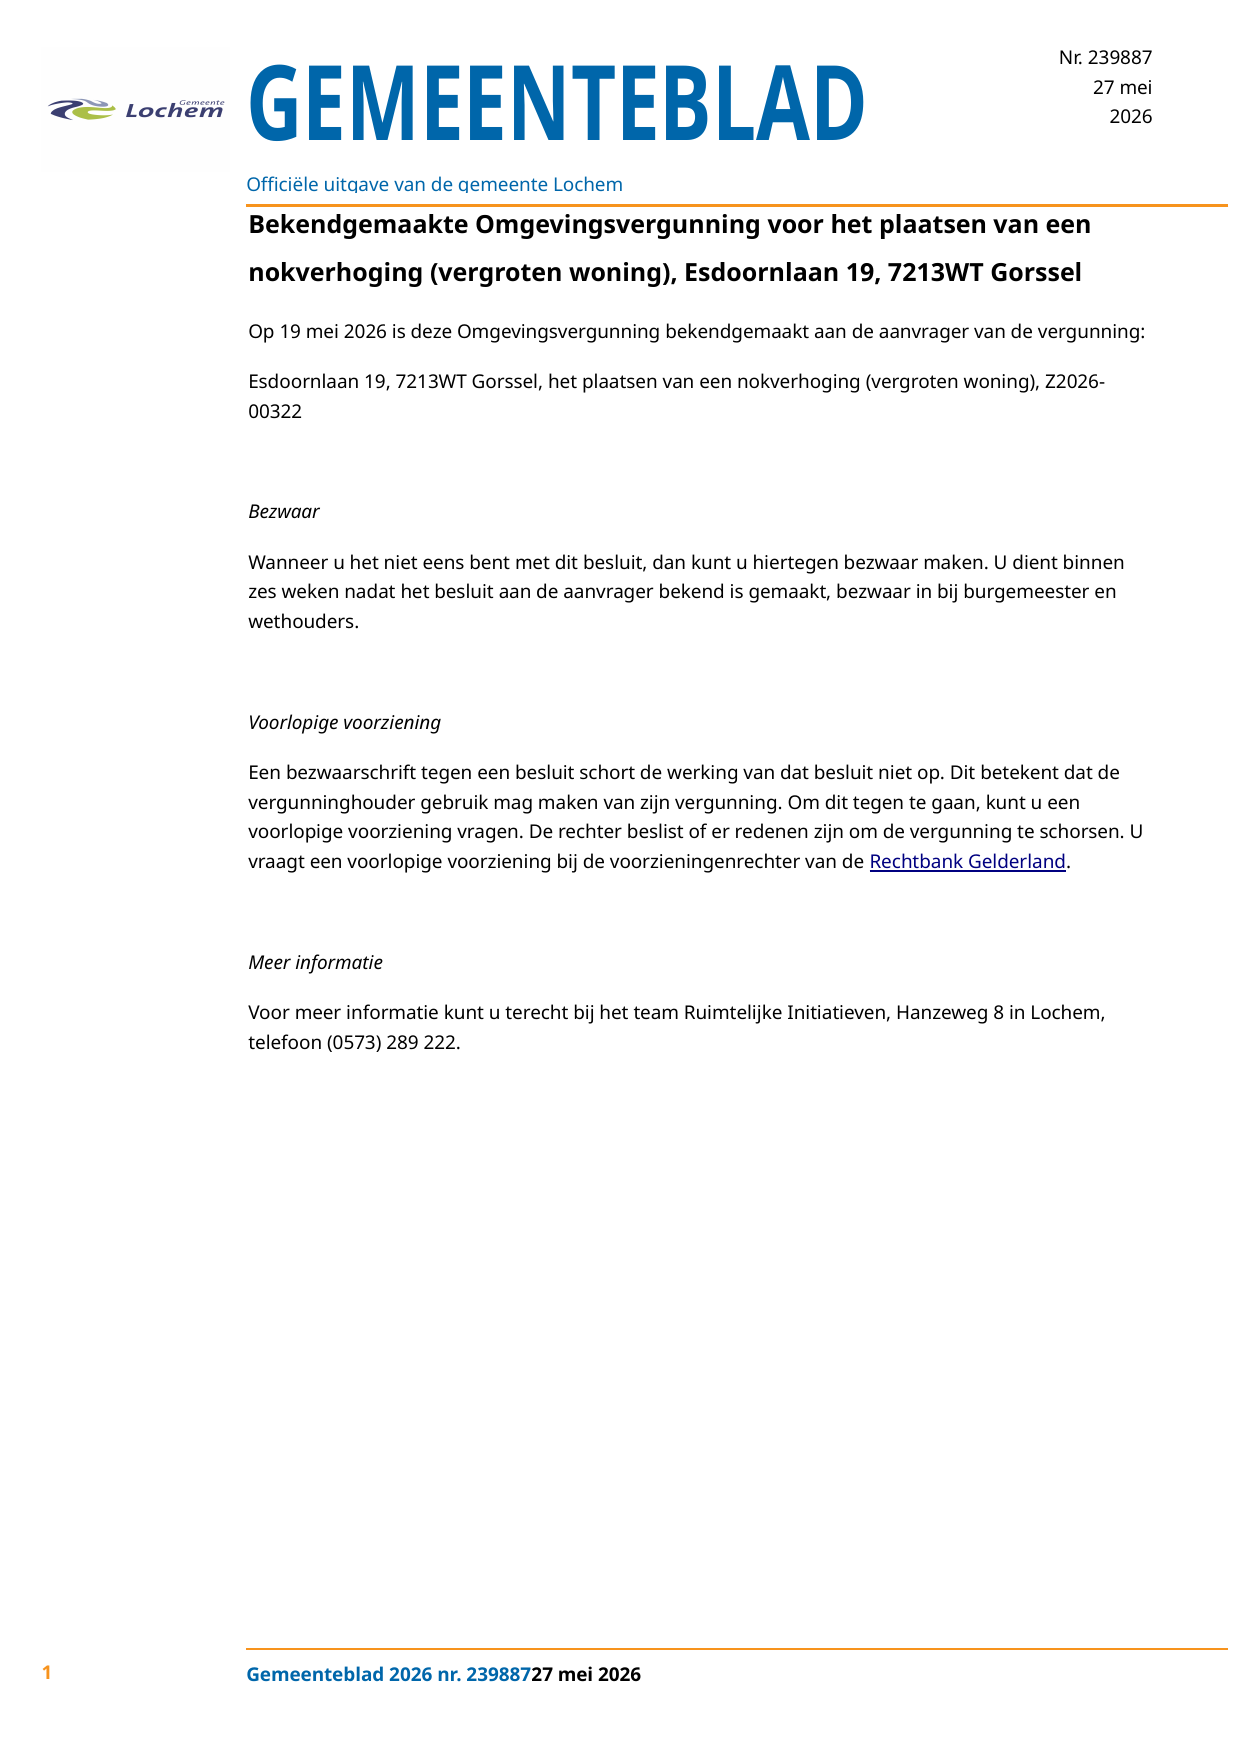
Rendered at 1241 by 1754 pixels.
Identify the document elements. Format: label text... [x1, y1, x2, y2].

text Op 19 mei 2026 is deze Omgevingsvergunning bekendgemaakt aan de aanvrager van de vergunning: [248, 318, 1152, 344]
text Een bezwaarschrift tegen een besluit schort de werking van dat besluit niet op. Dit betekent dat de vergunninghouder gebruik mag maken van zijn vergunning. Om dit tegen te gaan, kunt u een voorlopige voorziening vragen. De rechter beslist of er redenen zijn om de vergunning te schorsen. U vraagt een voorlopige voorziening bij de voorzieningenrechter van de Rechtbank Gelderland. [248, 759, 1152, 874]
text Bekendgemaakte Omgevingsvergunning voor het plaatsen van een nokverhoging (vergroten woning), Esdoornlaan 19, 7213WT Gorssel [248, 207, 1152, 288]
text Esdoornlaan 19, 7213WT Gorssel, het plaatsen van een nokverhoging (vergroten woning), Z2026-00322 [248, 368, 1152, 424]
text Meer informatie [248, 949, 1152, 975]
text Bezwaar [248, 499, 1152, 524]
text Voorlopige voorziening [248, 709, 1152, 735]
picture [41, 47, 231, 172]
text Voor meer informatie kunt u terecht bij het team Ruimtelijke Initiatieven, Hanzeweg 8 in Lochem, telefoon (0573) 289 222. [248, 999, 1152, 1055]
text Wanneer u het niet eens bent met dit besluit, dan kunt u hiertegen bezwaar maken. U dient binnen zes weken nadat het besluit aan de aanvrager bekend is gemaakt, bezwaar in bij burgemeester en wethouders. [248, 549, 1152, 634]
